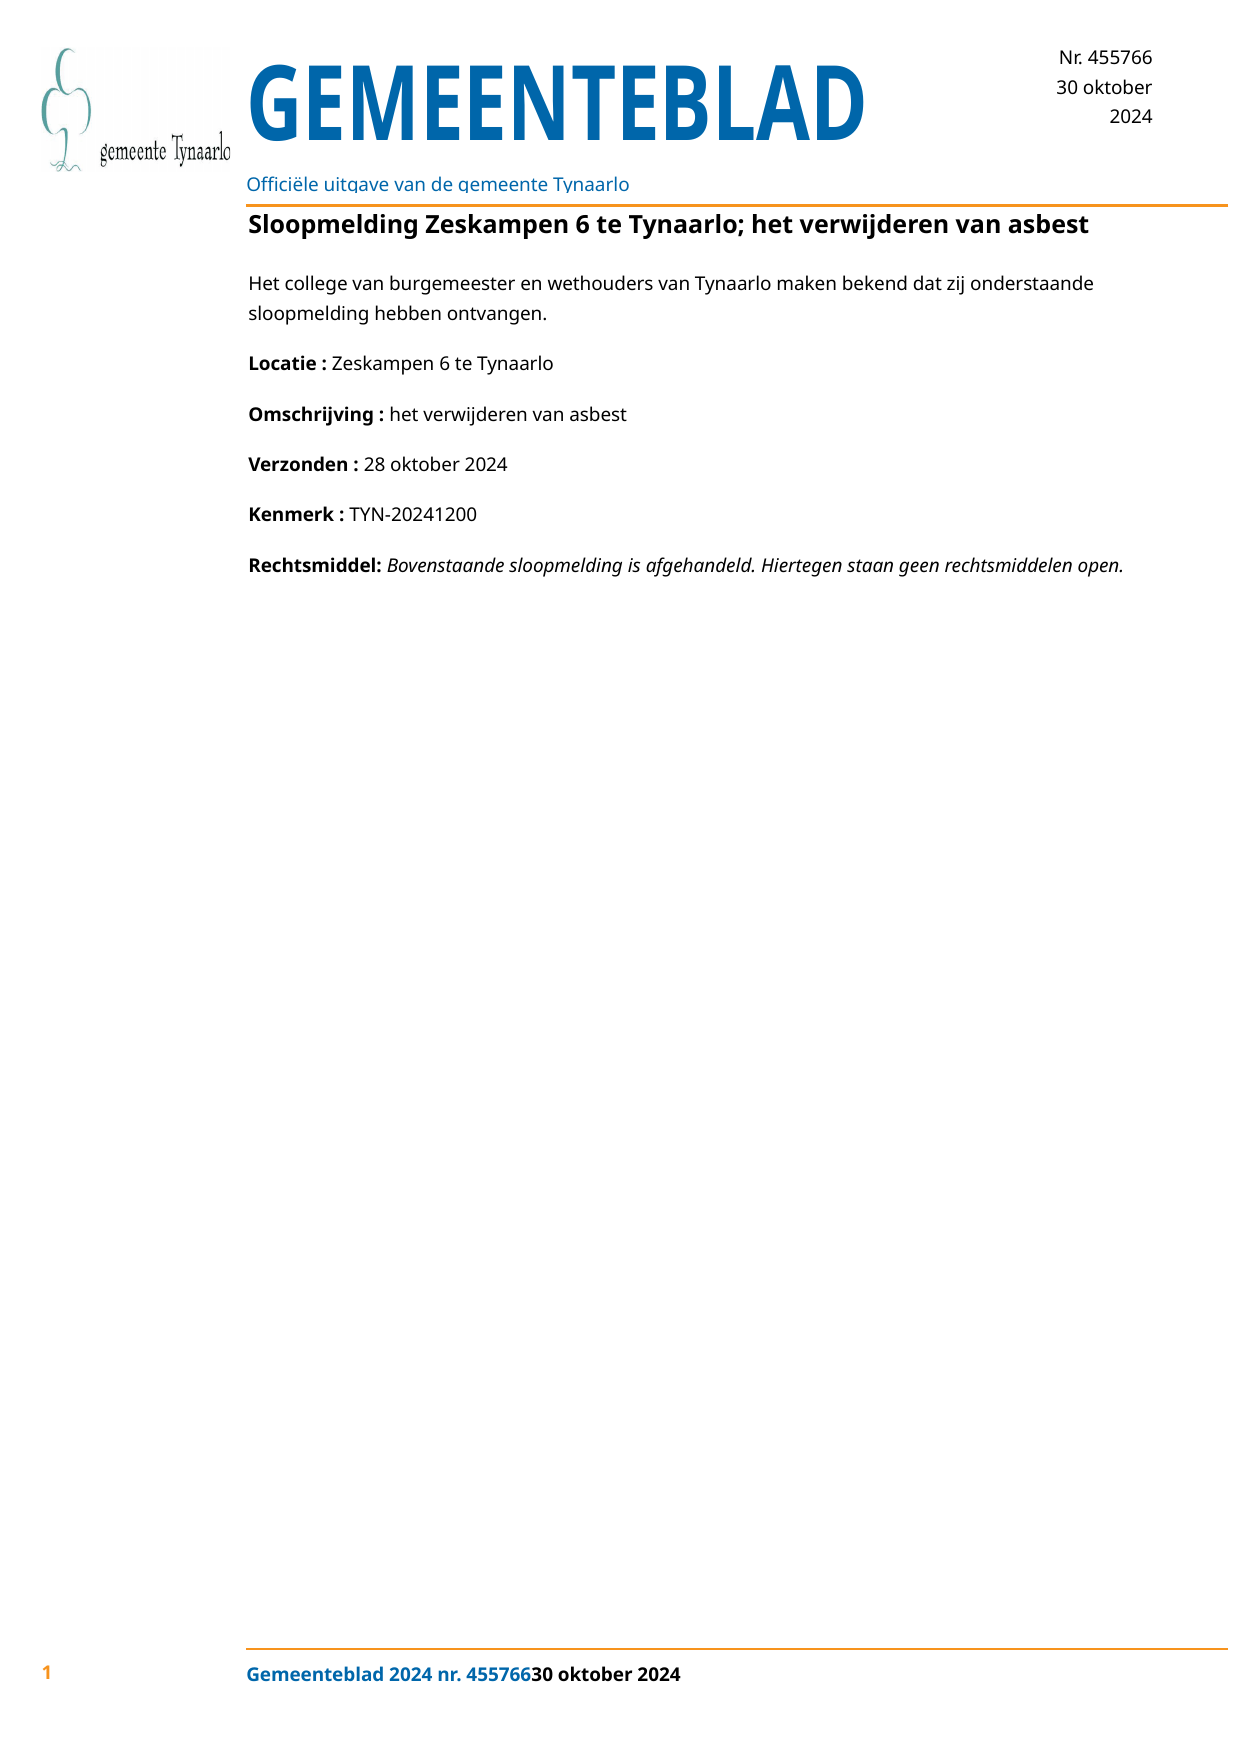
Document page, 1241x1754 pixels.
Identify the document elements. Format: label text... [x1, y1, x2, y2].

text Sloopmelding Zeskampen 6 te Tynaarlo; het verwijderen van asbest [248, 207, 1152, 241]
text Het college van burgemeester en wethouders van Tynaarlo maken bekend dat zij onderstaande sloopmelding hebben ontvangen. [248, 270, 1152, 326]
text Verzonden : 28 oktober 2024 [248, 451, 1152, 477]
picture [41, 47, 231, 172]
text Kenmerk : TYN-20241200 [248, 502, 1152, 527]
text Rechtsmiddel: Bovenstaande sloopmelding is afgehandeld. Hiertegen staan geen rechtsmiddelen open. [248, 552, 1152, 578]
text Omschrijving : het verwijderen van asbest [248, 401, 1152, 426]
text Locatie : Zeskampen 6 te Tynaarlo [248, 350, 1152, 376]
